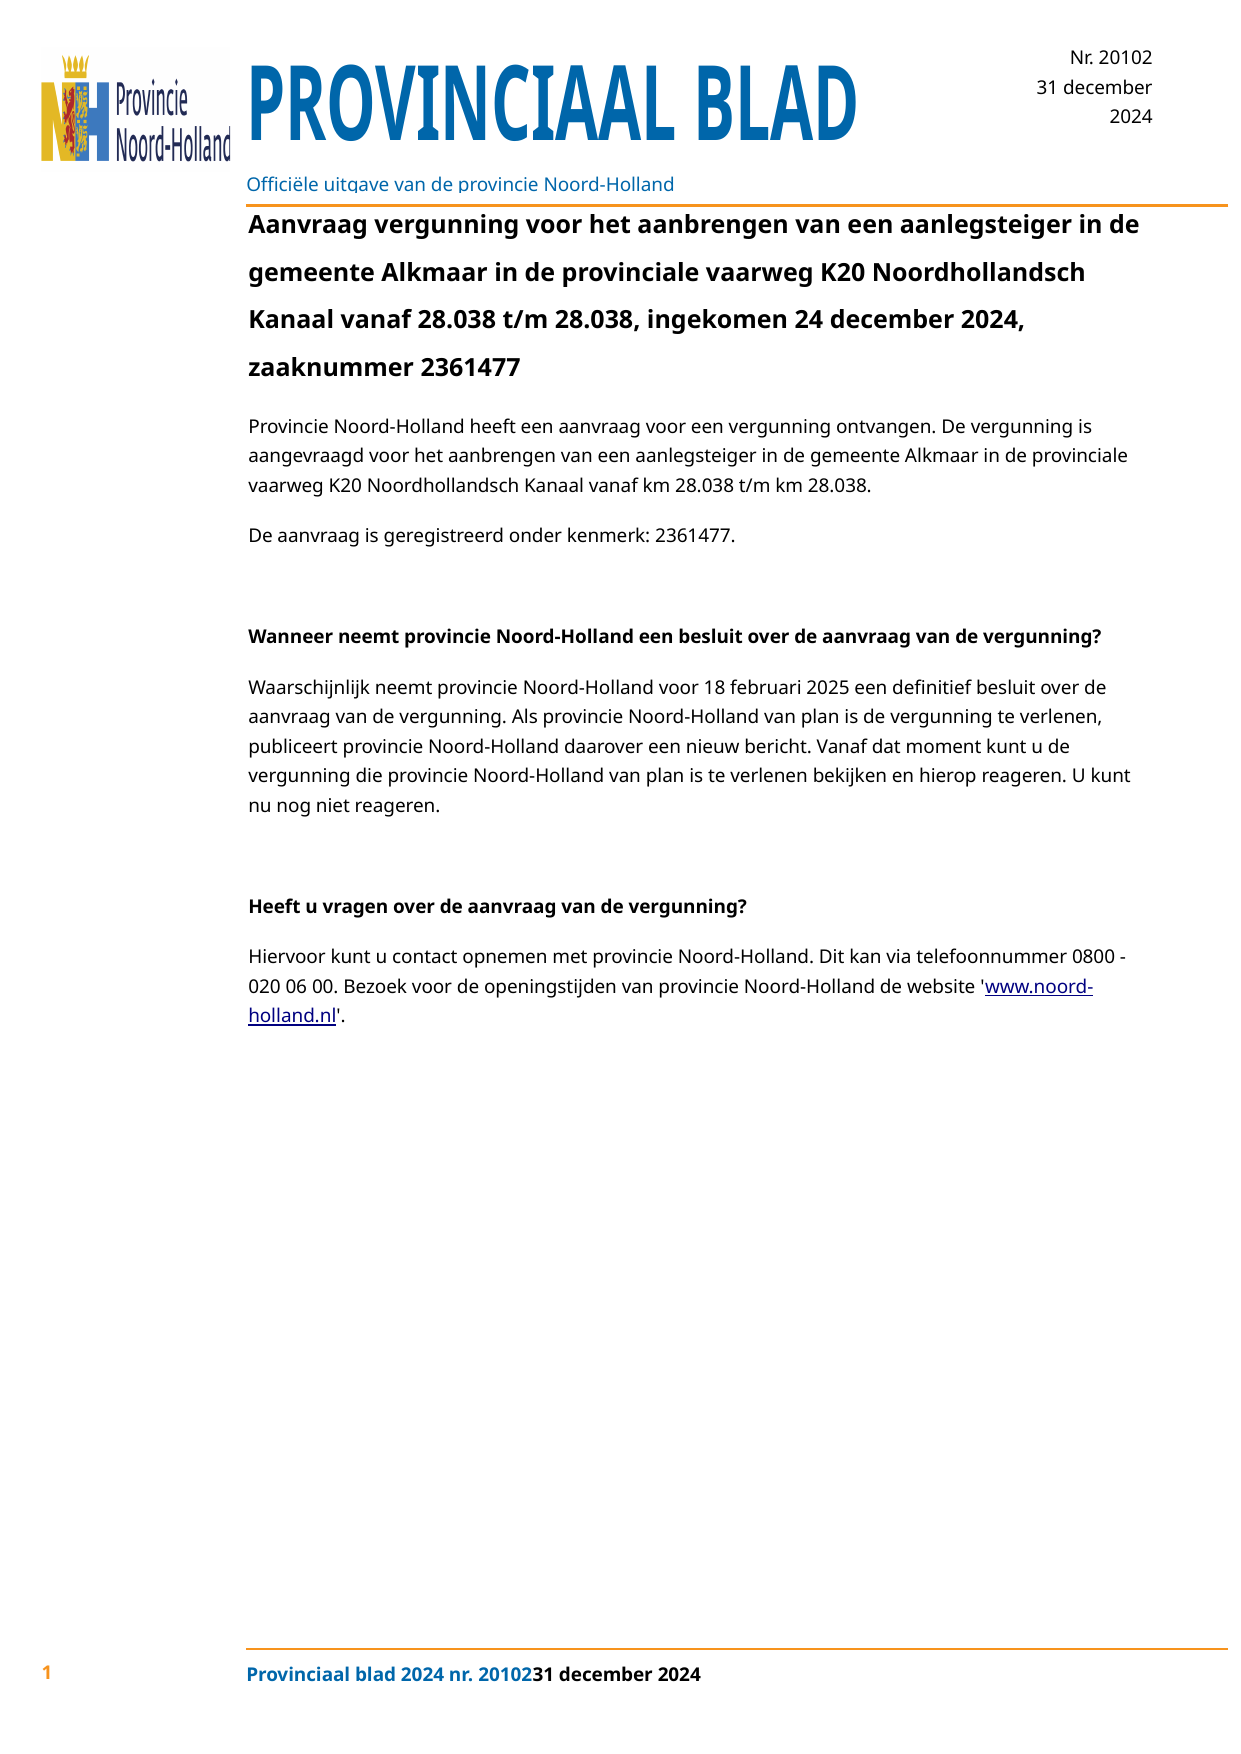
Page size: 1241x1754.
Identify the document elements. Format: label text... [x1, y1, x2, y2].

text Waarschijnlijk neemt provincie Noord-Holland voor 18 februari 2025 een definitief besluit over de aanvraag van de vergunning. Als provincie Noord-Holland van plan is de vergunning te verlenen, publiceert provincie Noord-Holland daarover een nieuw bericht. Vanaf dat moment kunt u de vergunning die provincie Noord-Holland van plan is te verlenen bekijken en hierop reageren. U kunt nu nog niet reageren. [248, 674, 1152, 818]
text Hiervoor kunt u contact opnemen met provincie Noord-Holland. Dit kan via telefoonnummer 0800 - 020 06 00. Bezoek voor de openingstijden van provincie Noord-Holland de website 'www.noord-holland.nl'. [248, 943, 1152, 1028]
text Provincie Noord-Holland heeft een aanvraag voor een vergunning ontvangen. De vergunning is aangevraagd voor het aanbrengen van een aanlegsteiger in de gemeente Alkmaar in de provinciale vaarweg K20 Noordhollandsch Kanaal vanaf km 28.038 t/m km 28.038. [248, 413, 1152, 498]
text Wanneer neemt provincie Noord-Holland een besluit over de aanvraag van de vergunning? [248, 623, 1152, 649]
picture [41, 47, 231, 172]
text Heeft u vragen over de aanvraag van de vergunning? [248, 893, 1152, 919]
text De aanvraag is geregistreerd onder kenmerk: 2361477. [248, 523, 1152, 548]
text Aanvraag vergunning voor het aanbrengen van een aanlegsteiger in de gemeente Alkmaar in de provinciale vaarweg K20 Noordhollandsch Kanaal vanaf 28.038 t/m 28.038, ingekomen 24 december 2024, zaaknummer 2361477 [248, 207, 1152, 384]
